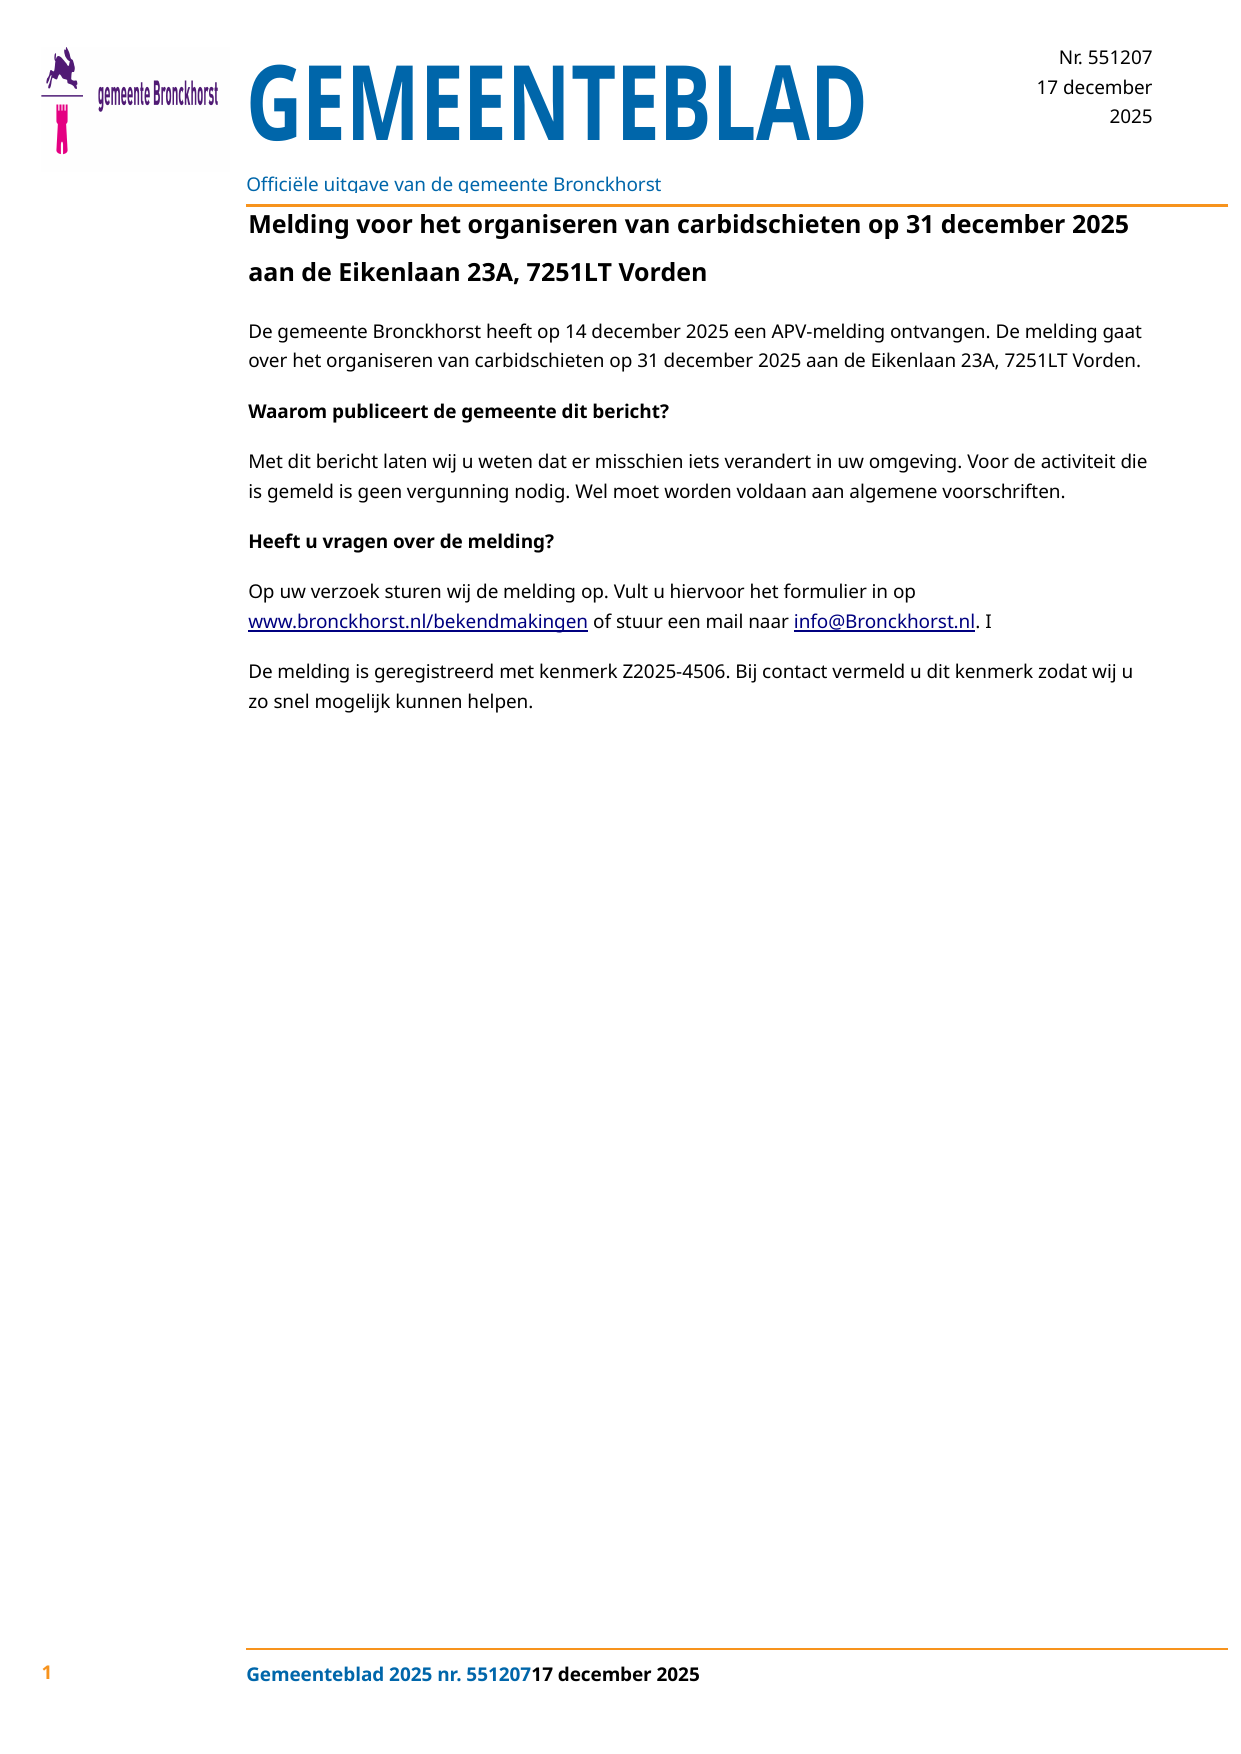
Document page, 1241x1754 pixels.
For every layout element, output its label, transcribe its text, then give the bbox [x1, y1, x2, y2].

text Met dit bericht laten wij u weten dat er misschien iets verandert in uw omgeving. Voor de activiteit die is gemeld is geen vergunning nodig. Wel moet worden voldaan aan algemene voorschriften. [248, 448, 1152, 504]
picture [41, 47, 231, 172]
text Op uw verzoek sturen wij de melding op. Vult u hiervoor het formulier in op www.bronckhorst.nl/bekendmakingen of stuur een mail naar info@Bronckhorst.nl. I [248, 579, 1152, 634]
text De gemeente Bronckhorst heeft op 14 december 2025 een APV-melding ontvangen. De melding gaat over het organiseren van carbidschieten op 31 december 2025 aan de Eikenlaan 23A, 7251LT Vorden. [248, 318, 1152, 373]
text Melding voor het organiseren van carbidschieten op 31 december 2025 aan de Eikenlaan 23A, 7251LT Vorden [248, 207, 1152, 288]
text Heeft u vragen over de melding? [248, 528, 1152, 554]
text De melding is geregistreerd met kenmerk Z2025-4506. Bij contact vermeld u dit kenmerk zodat wij u zo snel mogelijk kunnen helpen. [248, 659, 1152, 714]
text Waarom publiceert de gemeente dit bericht? [248, 398, 1152, 424]
